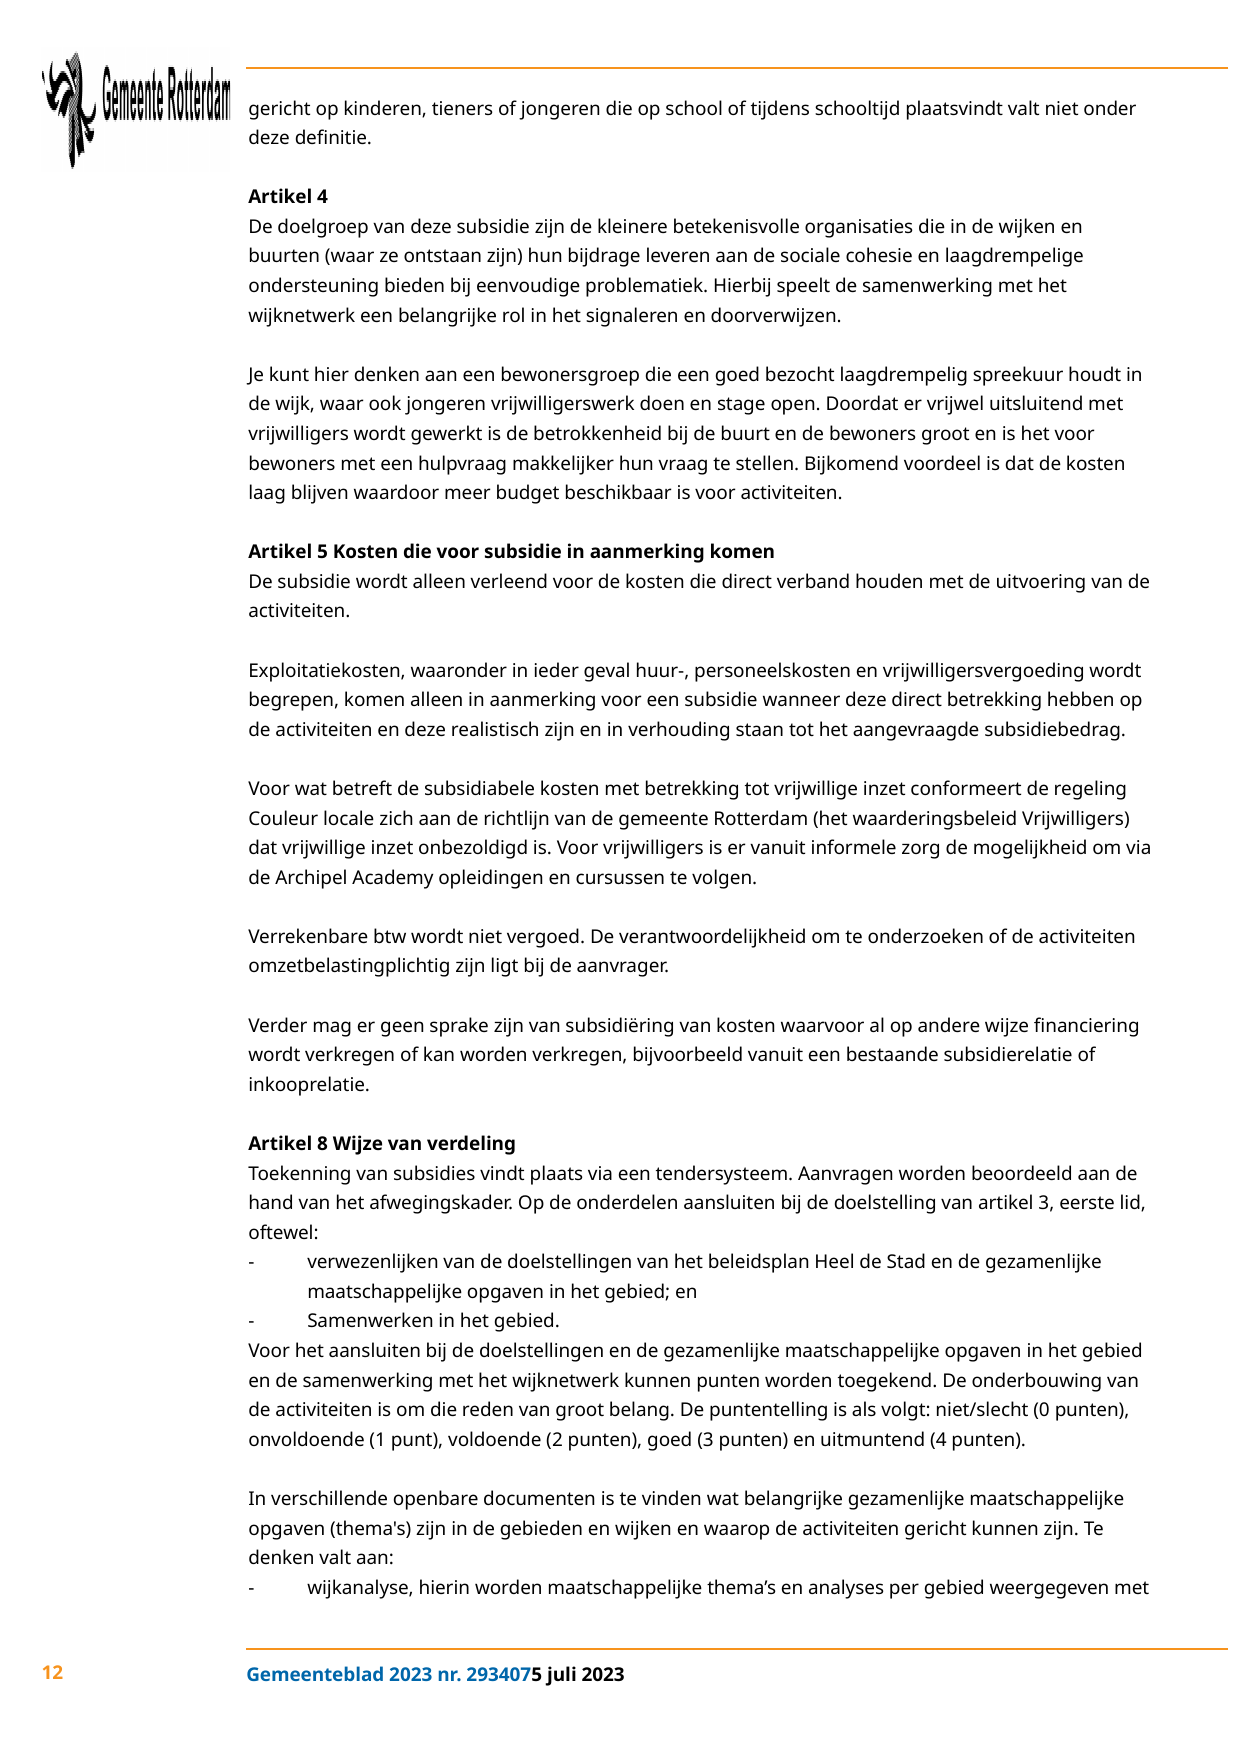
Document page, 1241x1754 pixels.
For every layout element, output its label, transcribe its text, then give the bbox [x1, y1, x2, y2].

text Verder mag er geen sprake zijn van subsidiëring van kosten waarvoor al op andere wijze financiering wordt verkregen of kan worden verkregen, bijvoorbeeld vanuit een bestaande subsidierelatie of inkooprelatie. [248, 1012, 1152, 1097]
text De doelgroep van deze subsidie zijn de kleinere betekenisvolle organisaties die in de wijken en buurten (waar ze ontstaan zijn) hun bijdrage leveren aan de sociale cohesie en laagdrempelige ondersteuning bieden bij eenvoudige problematiek. Hierbij speelt de samenwerking met het wijknetwerk een belangrijke rol in het signaleren en doorverwijzen. [248, 213, 1152, 328]
text Je kunt hier denken aan een bewonersgroep die een goed bezocht laagdrempelig spreekuur houdt in de wijk, waar ook jongeren vrijwilligerswerk doen en stage open. Doordat er vrijwel uitsluitend met vrijwilligers wordt gewerkt is de betrokkenheid bij de buurt en de bewoners groot en is het voor bewoners met een hulpvraag makkelijker hun vraag te stellen. Bijkomend voordeel is dat de kosten laag blijven waardoor meer budget beschikbaar is voor activiteiten. [248, 361, 1152, 505]
text Artikel 5 Kosten die voor subsidie in aanmerking komen [248, 538, 1152, 564]
text Toekenning van subsidies vindt plaats via een tendersysteem. Aanvragen worden beoordeeld aan de hand van het afwegingskader. Op de onderdelen aansluiten bij de doelstelling van artikel 3, eerste lid, oftewel: [248, 1160, 1152, 1245]
text Voor het aansluiten bij de doelstellingen en de gezamenlijke maatschappelijke opgaven in het gebied en de samenwerking met het wijknetwerk kunnen punten worden toegekend. De onderbouwing van de activiteiten is om die reden van groot belang. De puntentelling is als volgt: niet/slecht (0 punten), onvoldoende (1 punt), voldoende (2 punten), goed (3 punten) en uitmuntend (4 punten). [248, 1337, 1152, 1452]
text Voor wat betreft de subsidiabele kosten met betrekking tot vrijwillige inzet conformeert de regeling Couleur locale zich aan de richtlijn van de gemeente Rotterdam (het waarderingsbeleid Vrijwilligers) dat vrijwillige inzet onbezoldigd is. Voor vrijwilligers is er vanuit informele zorg de mogelijkheid om via de Archipel Academy opleidingen en cursussen te volgen. [248, 775, 1152, 890]
text De subsidie wordt alleen verleend voor de kosten die direct verband houden met de uitvoering van de activiteiten. [248, 568, 1152, 623]
text Artikel 4 [248, 183, 1152, 209]
picture [41, 47, 231, 172]
text Artikel 8 Wijze van verdeling [248, 1130, 1152, 1156]
text In verschillende openbare documenten is te vinden wat belangrijke gezamenlijke maatschappelijke opgaven (thema's) zijn in de gebieden en wijken en waarop de activiteiten gericht kunnen zijn. Te denken valt aan: [248, 1485, 1152, 1570]
list verwezenlijken van de doelstellingen van het beleidsplan Heel de Stad en de gezamenlijke maatschappelijke opgaven in het gebied; en [248, 1248, 1152, 1304]
text Verrekenbare btw wordt niet vergoed. De verantwoordelijkheid om te onderzoeken of de activiteiten omzetbelastingplichtig zijn ligt bij de aanvrager. [248, 923, 1152, 978]
list Samenwerken in het gebied. [248, 1308, 1152, 1333]
text Exploitatiekosten, waaronder in ieder geval huur-, personeelskosten en vrijwilligersvergoeding wordt begrepen, komen alleen in aanmerking voor een subsidie wanneer deze direct betrekking hebben op de activiteiten en deze realistisch zijn en in verhouding staan tot het aangevraagde subsidiebedrag. [248, 657, 1152, 742]
list wijkanalyse, hierin worden maatschappelijke thema’s en analyses per gebied weergegeven met [248, 1574, 1152, 1600]
text gericht op kinderen, tieners of jongeren die op school of tijdens schooltijd plaatsvindt valt niet onder deze definitie. [248, 95, 1152, 150]
